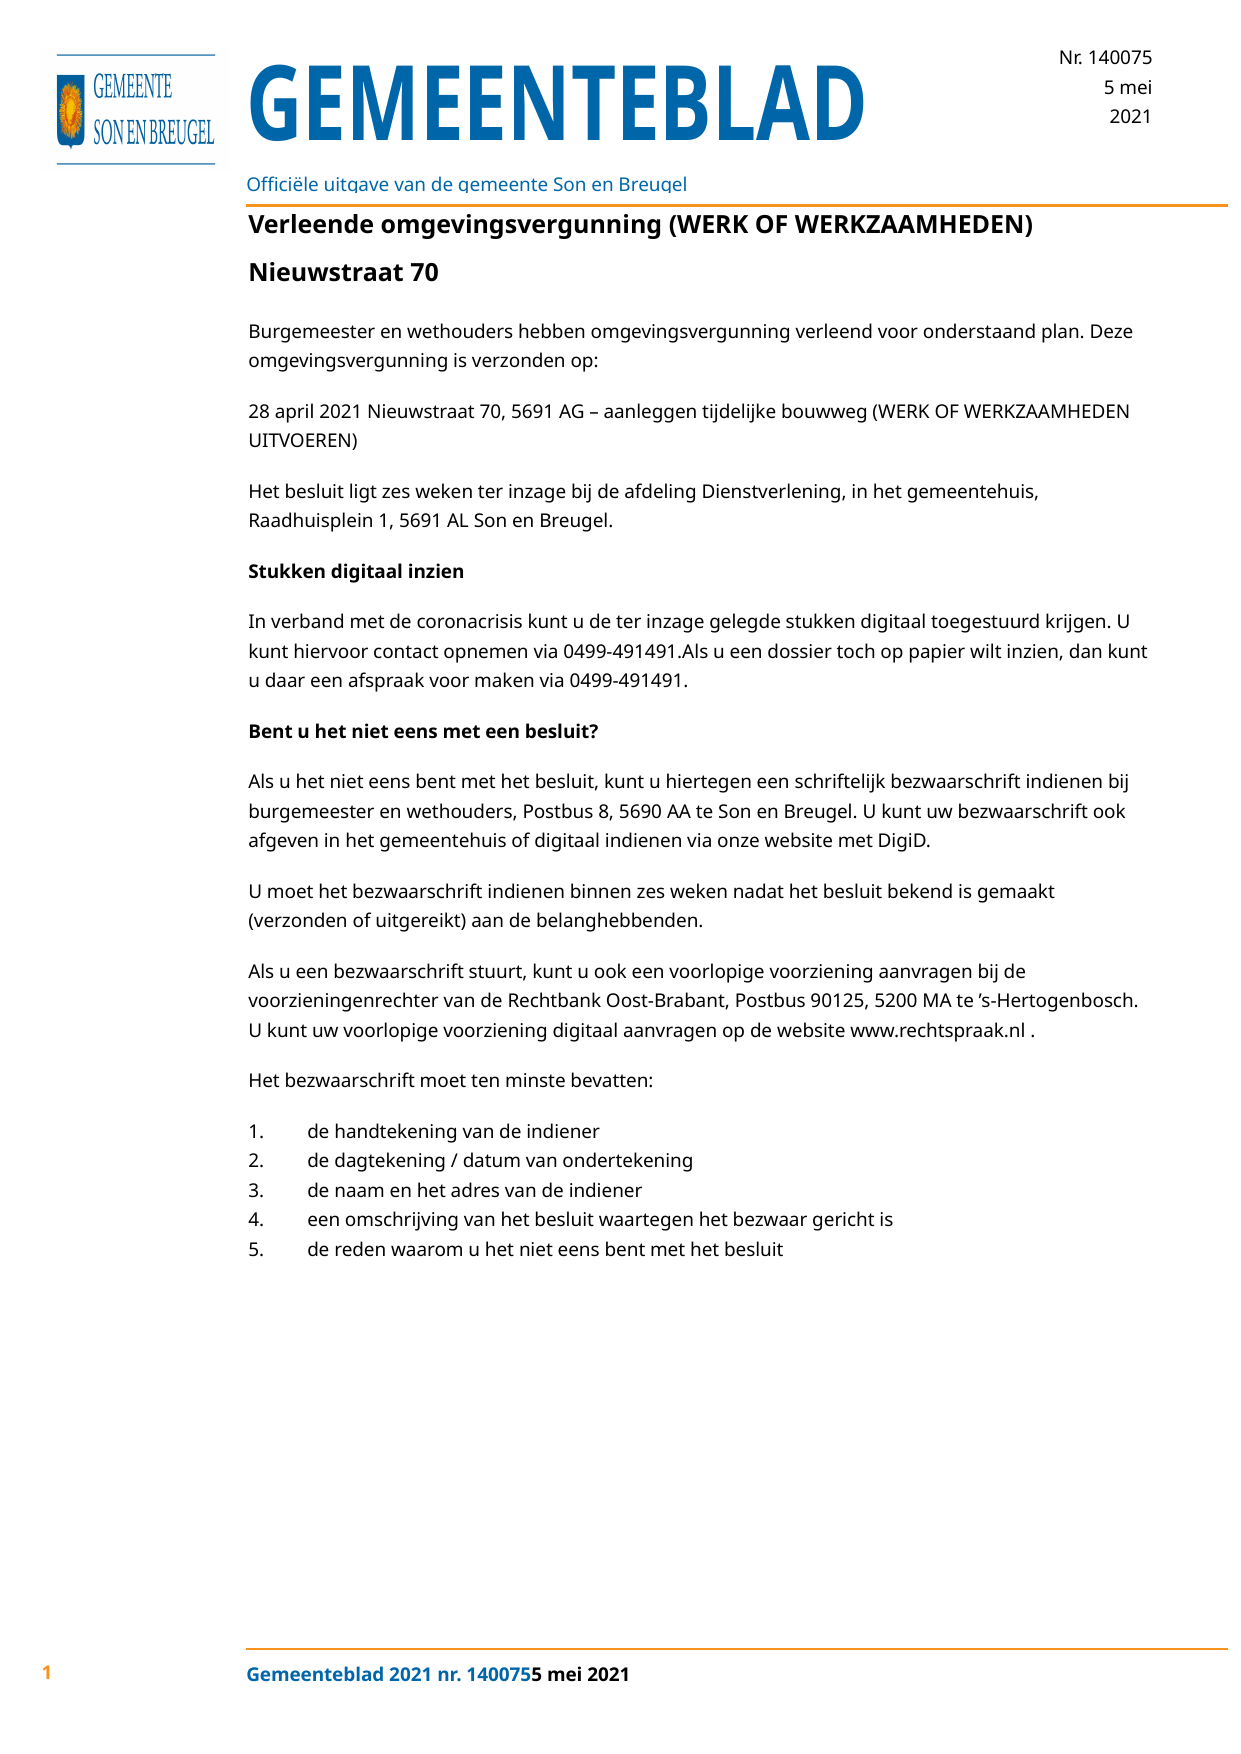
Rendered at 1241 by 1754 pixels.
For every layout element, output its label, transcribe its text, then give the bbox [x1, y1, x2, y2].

text Het besluit ligt zes weken ter inzage bij de afdeling Dienstverlening, in het gemeentehuis, Raadhuisplein 1, 5691 AL Son en Breugel. [248, 478, 1152, 533]
text Stukken digitaal inzien [248, 558, 1152, 584]
text Het bezwaarschrift moet ten minste bevatten: [248, 1067, 1152, 1093]
text Verleende omgevingsvergunning (WERK OF WERKZAAMHEDEN) Nieuwstraat 70 [248, 207, 1152, 288]
text Als u het niet eens bent met het besluit, kunt u hiertegen een schriftelijk bezwaarschrift indienen bij burgemeester en wethouders, Postbus 8, 5690 AA te Son en Breugel. U kunt uw bezwaarschrift ook afgeven in het gemeentehuis of digitaal indienen via onze website met DigiD. [248, 768, 1152, 853]
text Bent u het niet eens met een besluit? [248, 718, 1152, 744]
list een omschrijving van het besluit waartegen het bezwaar gericht is [248, 1207, 1152, 1232]
text 28 april 2021 Nieuwstraat 70, 5691 AG – aanleggen tijdelijke bouwweg (WERK OF WERKZAAMHEDEN UITVOEREN) [248, 398, 1152, 453]
list de naam en het adres van de indiener [248, 1177, 1152, 1203]
text In verband met de coronacrisis kunt u de ter inzage gelegde stukken digitaal toegestuurd krijgen. U kunt hiervoor contact opnemen via 0499-491491.Als u een dossier toch op papier wilt inzien, dan kunt u daar een afspraak voor maken via 0499-491491. [248, 608, 1152, 693]
list de handtekening van de indiener [248, 1118, 1152, 1144]
text U moet het bezwaarschrift indienen binnen zes weken nadat het besluit bekend is gemaakt (verzonden of uitgereikt) aan de belanghebbenden. [248, 878, 1152, 933]
list de dagtekening / datum van ondertekening [248, 1147, 1152, 1173]
text Als u een bezwaarschrift stuurt, kunt u ook een voorlopige voorziening aanvragen bij de voorzieningenrechter van de Rechtbank Oost-Brabant, Postbus 90125, 5200 MA te ’s-Hertogenbosch. U kunt uw voorlopige voorziening digitaal aanvragen op de website www.rechtspraak.nl . [248, 958, 1152, 1043]
picture [41, 47, 231, 172]
text Burgemeester en wethouders hebben omgevingsvergunning verleend voor onderstaand plan. Deze omgevingsvergunning is verzonden op: [248, 318, 1152, 373]
list de reden waarom u het niet eens bent met het besluit [248, 1236, 1152, 1262]
